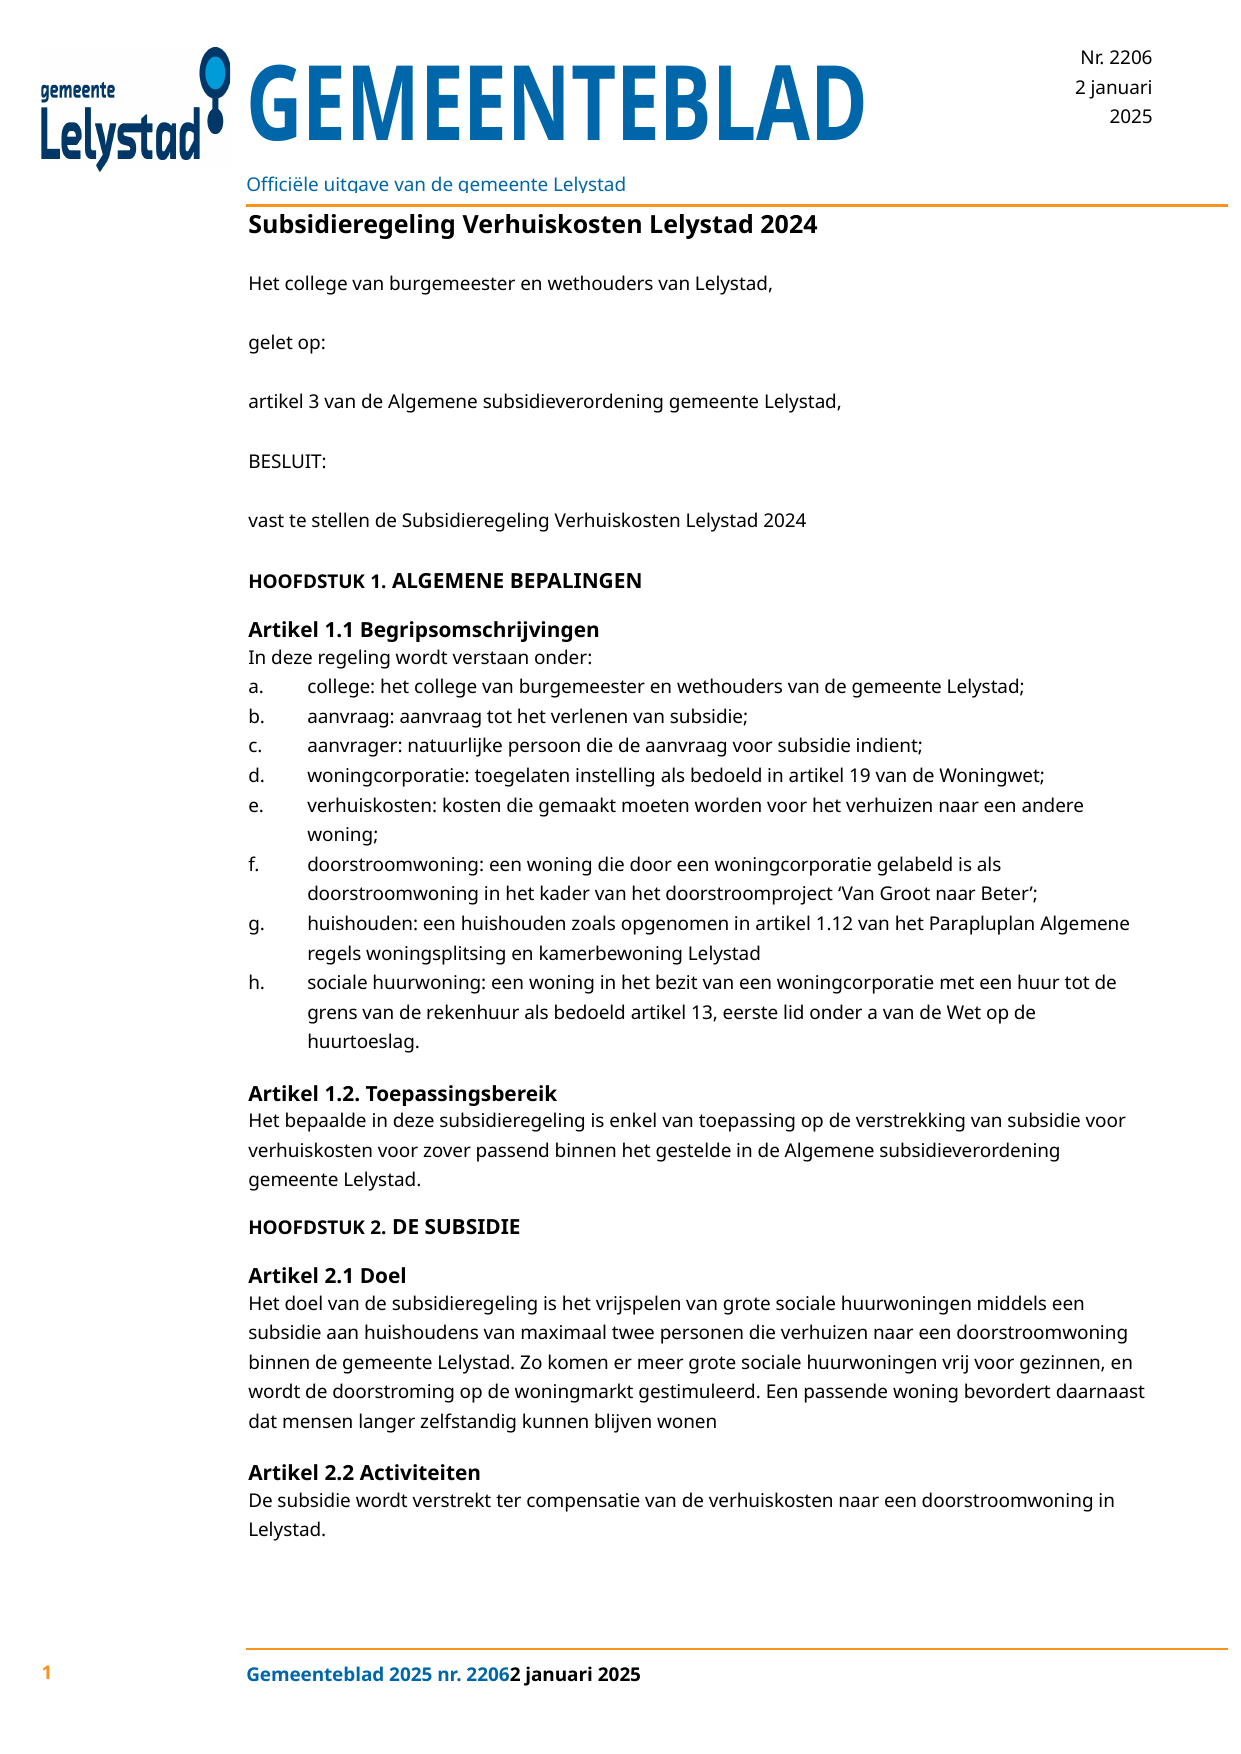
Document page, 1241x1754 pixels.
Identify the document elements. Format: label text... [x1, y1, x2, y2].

text Artikel 1.1 Begripsomschrijvingen [248, 615, 1152, 644]
text artikel 3 van de Algemene subsidieverordening gemeente Lelystad, [248, 389, 1152, 414]
picture [41, 47, 231, 172]
list college: het college van burgemeester en wethouders van de gemeente Lelystad; [248, 673, 1152, 699]
list doorstroomwoning: een woning die door een woningcorporatie gelabeld is als doorstroomwoning in het kader van het doorstroomproject ‘Van Groot naar Beter’; [248, 851, 1152, 906]
text Het bepaalde in deze subsidieregeling is enkel van toepassing op de verstrekking van subsidie voor verhuiskosten voor zover passend binnen het gestelde in de Algemene subsidieverordening gemeente Lelystad. [248, 1107, 1152, 1192]
list huishouden: een huishouden zoals opgenomen in artikel 1.12 van het Parapluplan Algemene regels woningsplitsing en kamerbewoning Lelystad [248, 910, 1152, 965]
text In deze regeling wordt verstaan onder: [248, 644, 1152, 669]
list verhuiskosten: kosten die gemaakt moeten worden voor het verhuizen naar een andere woning; [248, 792, 1152, 847]
text Artikel 2.1 Doel [248, 1261, 1152, 1290]
text Het college van burgemeester en wethouders van Lelystad, [248, 270, 1152, 296]
text Artikel 1.2. Toepassingsbereik [248, 1079, 1152, 1107]
text De subsidie wordt verstrekt ter compensatie van de verhuiskosten naar een doorstroomwoning in Lelystad. [248, 1487, 1152, 1542]
text Het doel van de subsidieregeling is het vrijspelen van grote sociale huurwoningen middels een subsidie aan huishoudens van maximaal twee personen die verhuizen naar een doorstroomwoning binnen de gemeente Lelystad. Zo komen er meer grote sociale huurwoningen vrij voor gezinnen, en wordt de doorstroming op de woningmarkt gestimuleerd. Een passende woning bevordert daarnaast dat mensen langer zelfstandig kunnen blijven wonen [248, 1290, 1152, 1434]
text HOOFDSTUK 2. DE SUBSIDIE [248, 1212, 1152, 1241]
text Subsidieregeling Verhuiskosten Lelystad 2024 [248, 207, 1152, 241]
text Artikel 2.2 Activiteiten [248, 1458, 1152, 1487]
text vast te stellen de Subsidieregeling Verhuiskosten Lelystad 2024 [248, 507, 1152, 533]
text HOOFDSTUK 1. ALGEMENE BEPALINGEN [248, 566, 1152, 594]
list aanvrager: natuurlijke persoon die de aanvraag voor subsidie indient; [248, 733, 1152, 758]
list woningcorporatie: toegelaten instelling als bedoeld in artikel 19 van de Woningwet; [248, 762, 1152, 788]
list aanvraag: aanvraag tot het verlenen van subsidie; [248, 703, 1152, 729]
list sociale huurwoning: een woning in het bezit van een woningcorporatie met een huur tot de grens van de rekenhuur als bedoeld artikel 13, eerste lid onder a van de Wet op de huurtoeslag. [248, 969, 1152, 1054]
text gelet op: [248, 329, 1152, 355]
text BESLUIT: [248, 448, 1152, 473]
